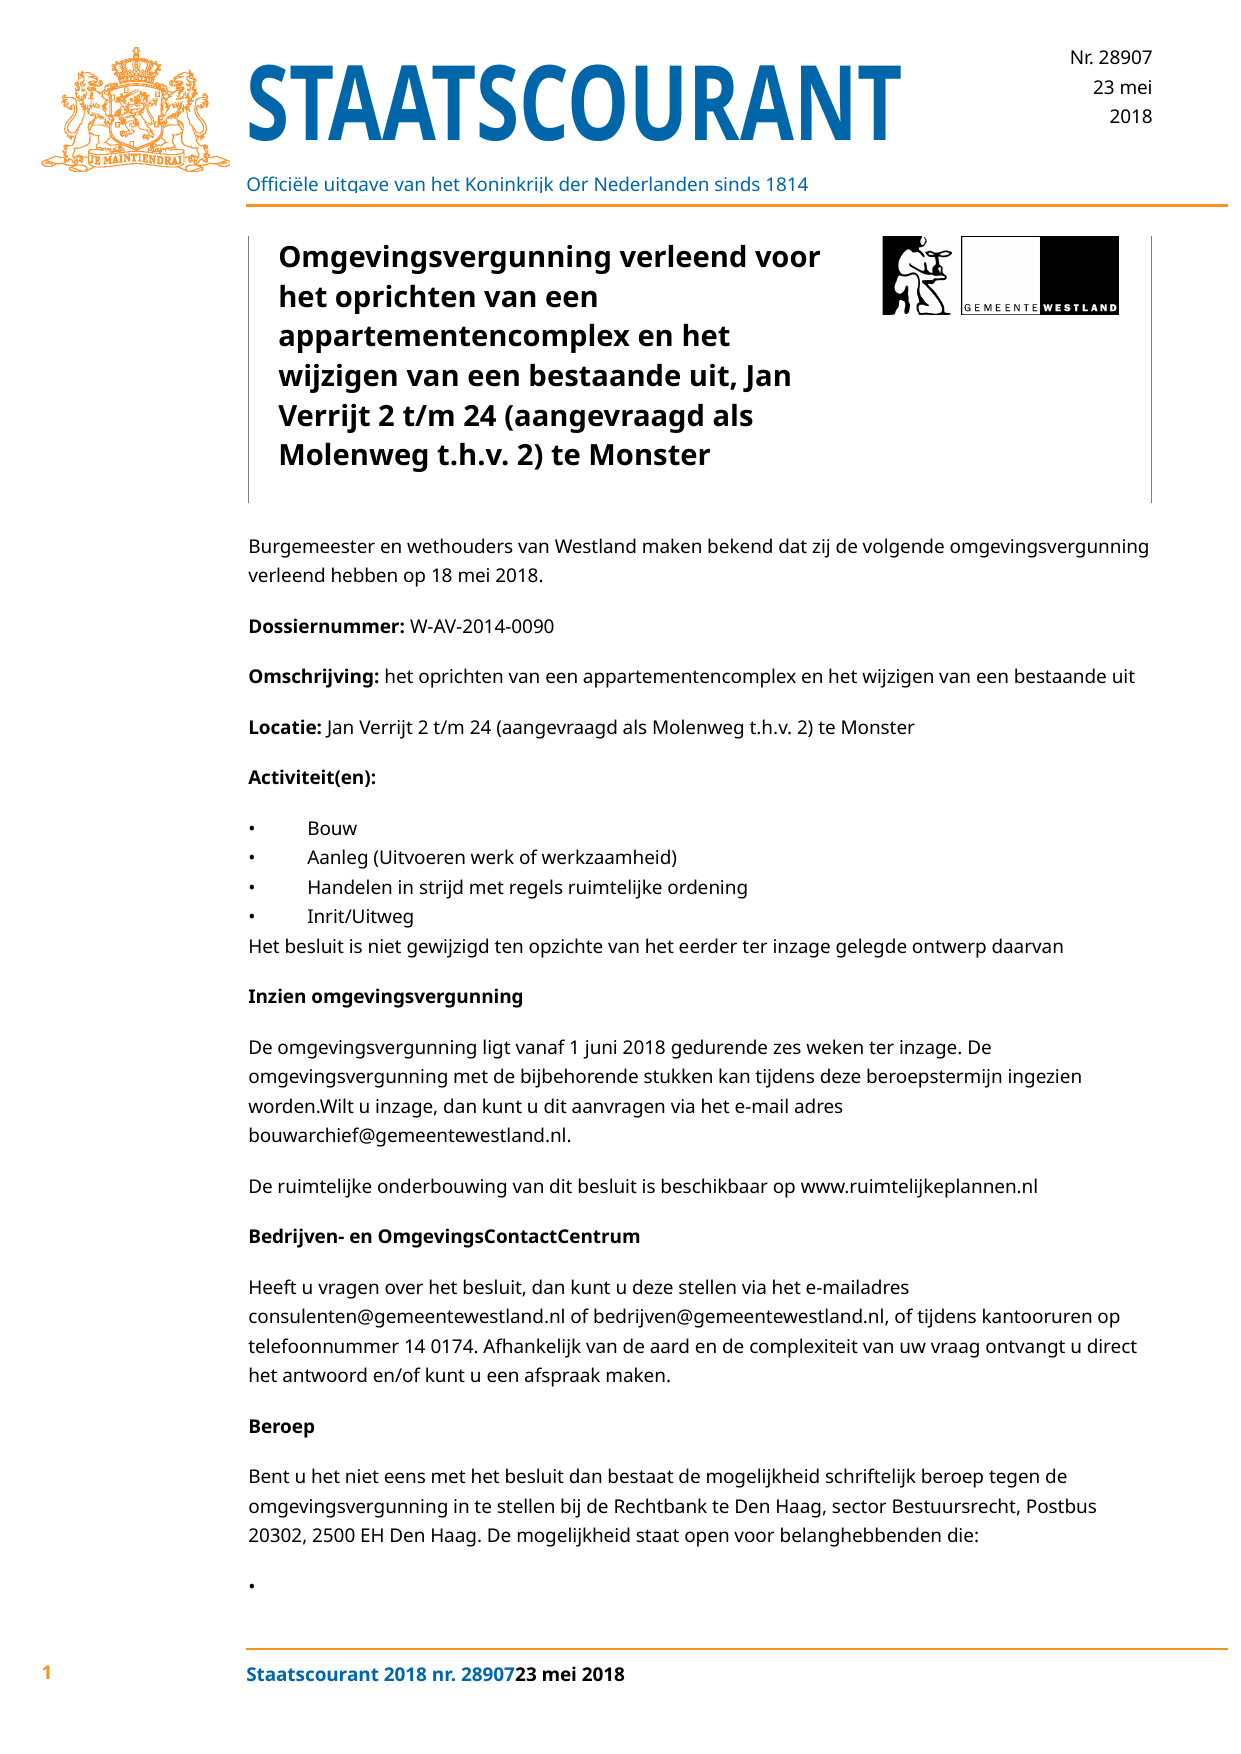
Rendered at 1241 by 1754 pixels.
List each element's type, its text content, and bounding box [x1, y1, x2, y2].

table_header Omgevingsvergunning verleend voor het oprichten van een appartementencomplex en het wijzigen van een bestaande uit, Jan Verrijt 2 t/m 24 (aangevraagd als Molenweg t.h.v. 2) te Monster [249, 236, 850, 503]
text Bedrijven- en OmgevingsContactCentrum [248, 1223, 1152, 1249]
text De ruimtelijke onderbouwing van dit besluit is beschikbaar op www.ruimtelijkeplannen.nl [248, 1173, 1152, 1199]
text Locatie: Jan Verrijt 2 t/m 24 (aangevraagd als Molenweg t.h.v. 2) te Monster [248, 714, 1152, 739]
text Activiteit(en): [248, 764, 1152, 790]
picture [882, 236, 1119, 315]
text Burgemeester en wethouders van Westland maken bekend dat zij de volgende omgevingsvergunning verleend hebben op 18 mei 2018. [248, 533, 1152, 588]
text Bent u het niet eens met het besluit dan bestaat de mogelijkheid schriftelijk beroep tegen de omgevingsvergunning in te stellen bij de Rechtbank te Den Haag, sector Bestuursrecht, Postbus 20302, 2500 EH Den Haag. De mogelijkheid staat open voor belanghebbenden die: [248, 1463, 1152, 1548]
picture [41, 47, 231, 172]
text Omschrijving: het oprichten van een appartementencomplex en het wijzigen van een bestaande uit [248, 663, 1152, 689]
list Aanleg (Uitvoeren werk of werkzaamheid) [248, 844, 1152, 870]
list Inrit/Uitweg [248, 903, 1152, 929]
list Handelen in strijd met regels ruimtelijke ordening [248, 874, 1152, 899]
list Bouw [248, 815, 1152, 840]
text Het besluit is niet gewijzigd ten opzichte van het eerder ter inzage gelegde ontwerp daarvan [248, 933, 1152, 959]
text Beroep [248, 1413, 1152, 1439]
text Heeft u vragen over het besluit, dan kunt u deze stellen via het e-mailadres consulenten@gemeentewestland.nl of bedrijven@gemeentewestland.nl, of tijdens kantooruren op telefoonnummer 14 0174. Afhankelijk van de aard en de complexiteit van uw vraag ontvangt u direct het antwoord en/of kunt u een afspraak maken. [248, 1274, 1152, 1388]
table_header [850, 236, 1151, 503]
text Inzien omgevingsvergunning [248, 983, 1152, 1009]
text Dossiernummer: W-AV-2014-0090 [248, 613, 1152, 639]
text De omgevingsvergunning ligt vanaf 1 juni 2018 gedurende zes weken ter inzage. De omgevingsvergunning met de bijbehorende stukken kan tijdens deze beroepstermijn ingezien worden.Wilt u inzage, dan kunt u dit aanvragen via het e-mail adres bouwarchief@gemeentewestland.nl. [248, 1034, 1152, 1148]
